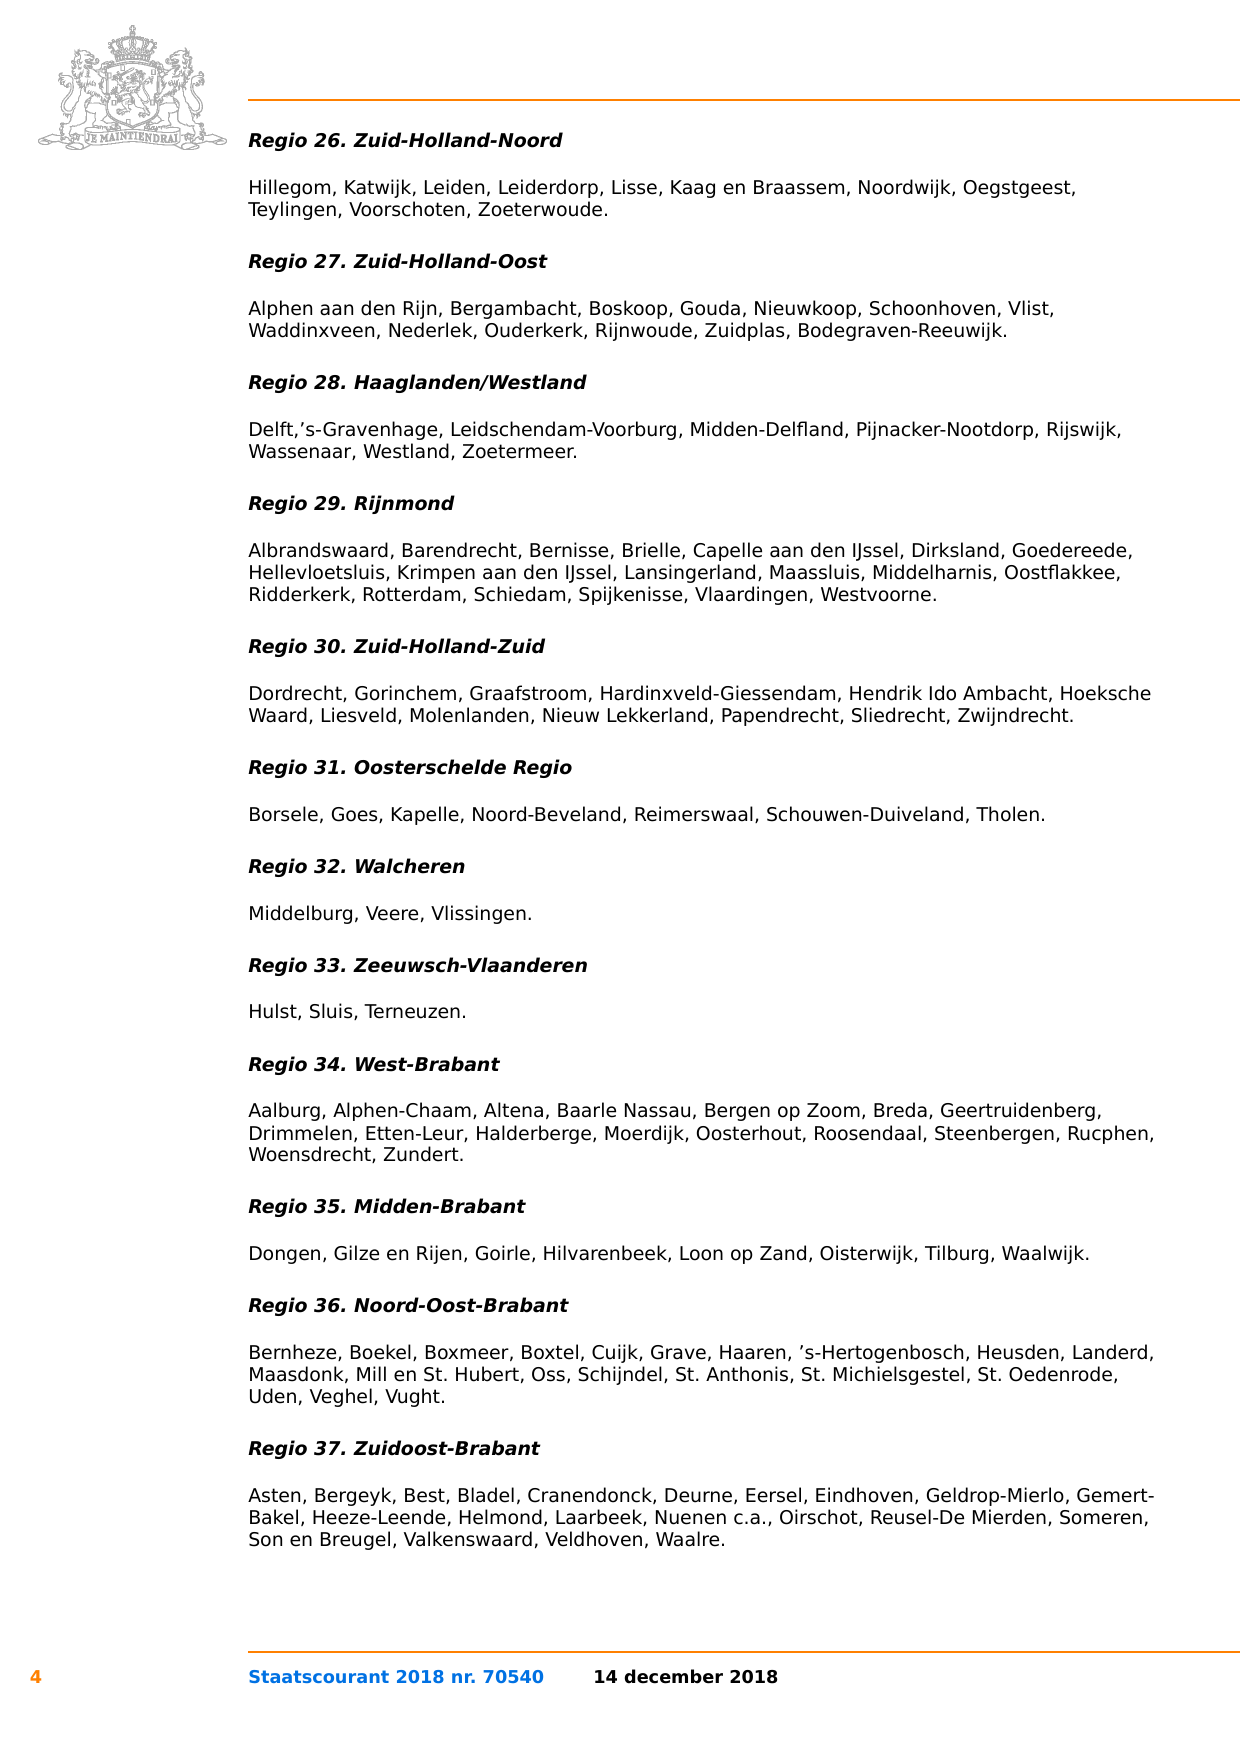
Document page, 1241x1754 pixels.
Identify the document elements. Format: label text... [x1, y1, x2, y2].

text Aalburg, Alphen-Chaam, Altena, Baarle Nassau, Bergen op Zoom, Breda, Geertruidenberg, Drimmelen, Etten-Leur, Halderberge, Moerdijk, Oosterhout, Roosendaal, Steenbergen, Rucphen, Woensdrecht, Zundert. [248, 1100, 1163, 1166]
subtitle Regio 37. Zuidoost-Brabant [248, 1438, 1163, 1460]
text Albrandswaard, Barendrecht, Bernisse, Brielle, Capelle aan den IJssel, Dirksland, Goedereede, Hellevloetsluis, Krimpen aan den IJssel, Lansingerland, Maassluis, Middelharnis, Oostflakkee, Ridderkerk, Rotterdam, Schiedam, Spijkenisse, Vlaardingen, Westvoorne. [248, 540, 1163, 606]
subtitle Regio 33. Zeeuwsch-Vlaanderen [248, 954, 1163, 976]
subtitle Regio 27. Zuid-Holland-Oost [248, 251, 1163, 273]
text Hulst, Sluis, Terneuzen. [248, 1001, 1163, 1023]
subtitle Regio 29. Rijnmond [248, 493, 1163, 515]
subtitle Regio 36. Noord-Oost-Brabant [248, 1295, 1163, 1317]
text Borsele, Goes, Kapelle, Noord-Beveland, Reimerswaal, Schouwen-Duiveland, Tholen. [248, 803, 1163, 826]
text Middelburg, Veere, Vlissingen. [248, 902, 1163, 924]
subtitle Regio 34. West-Brabant [248, 1053, 1163, 1075]
subtitle Regio 26. Zuid-Holland-Noord [248, 130, 1163, 152]
text Dordrecht, Gorinchem, Graafstroom, Hardinxveld-Giessendam, Hendrik Ido Ambacht, Hoeksche Waard, Liesveld, Molenlanden, Nieuw Lekkerland, Papendrecht, Sliedrecht, Zwijndrecht. [248, 683, 1163, 727]
text Delft,’s-Gravenhage, Leidschendam-Voorburg, Midden-Delfland, Pijnacker-Nootdorp, Rijswijk, Wassenaar, Westland, Zoetermeer. [248, 419, 1163, 463]
text Alphen aan den Rijn, Bergambacht, Boskoop, Gouda, Nieuwkoop, Schoonhoven, Vlist, Waddinxveen, Nederlek, Ouderkerk, Rijnwoude, Zuidplas, Bodegraven-Reeuwijk. [248, 298, 1163, 342]
text Dongen, Gilze en Rijen, Goirle, Hilvarenbeek, Loon op Zand, Oisterwijk, Tilburg, Waalwijk. [248, 1243, 1163, 1265]
subtitle Regio 28. Haaglanden/Westland [248, 372, 1163, 394]
subtitle Regio 31. Oosterschelde Regio [248, 757, 1163, 778]
subtitle Regio 32. Walcheren [248, 856, 1163, 877]
subtitle Regio 30. Zuid-Holland-Zuid [248, 636, 1163, 658]
text Asten, Bergeyk, Best, Bladel, Cranendonck, Deurne, Eersel, Eindhoven, Geldrop-Mierlo, Gemert-Bakel, Heeze-Leende, Helmond, Laarbeek, Nuenen c.a., Oirschot, Reusel-De Mierden, Someren, Son en Breugel, Valkenswaard, Veldhoven, Waalre. [248, 1485, 1163, 1551]
text Bernheze, Boekel, Boxmeer, Boxtel, Cuijk, Grave, Haaren, ’s-Hertogenbosch, Heusden, Landerd, Maasdonk, Mill en St. Hubert, Oss, Schijndel, St. Anthonis, St. Michielsgestel, St. Oedenrode, Uden, Veghel, Vught. [248, 1342, 1163, 1408]
subtitle Regio 35. Midden-Brabant [248, 1196, 1163, 1218]
text Hillegom, Katwijk, Leiden, Leiderdorp, Lisse, Kaag en Braassem, Noordwijk, Oegstgeest, Teylingen, Voorschoten, Zoeterwoude. [248, 177, 1163, 221]
picture [38, 25, 227, 150]
